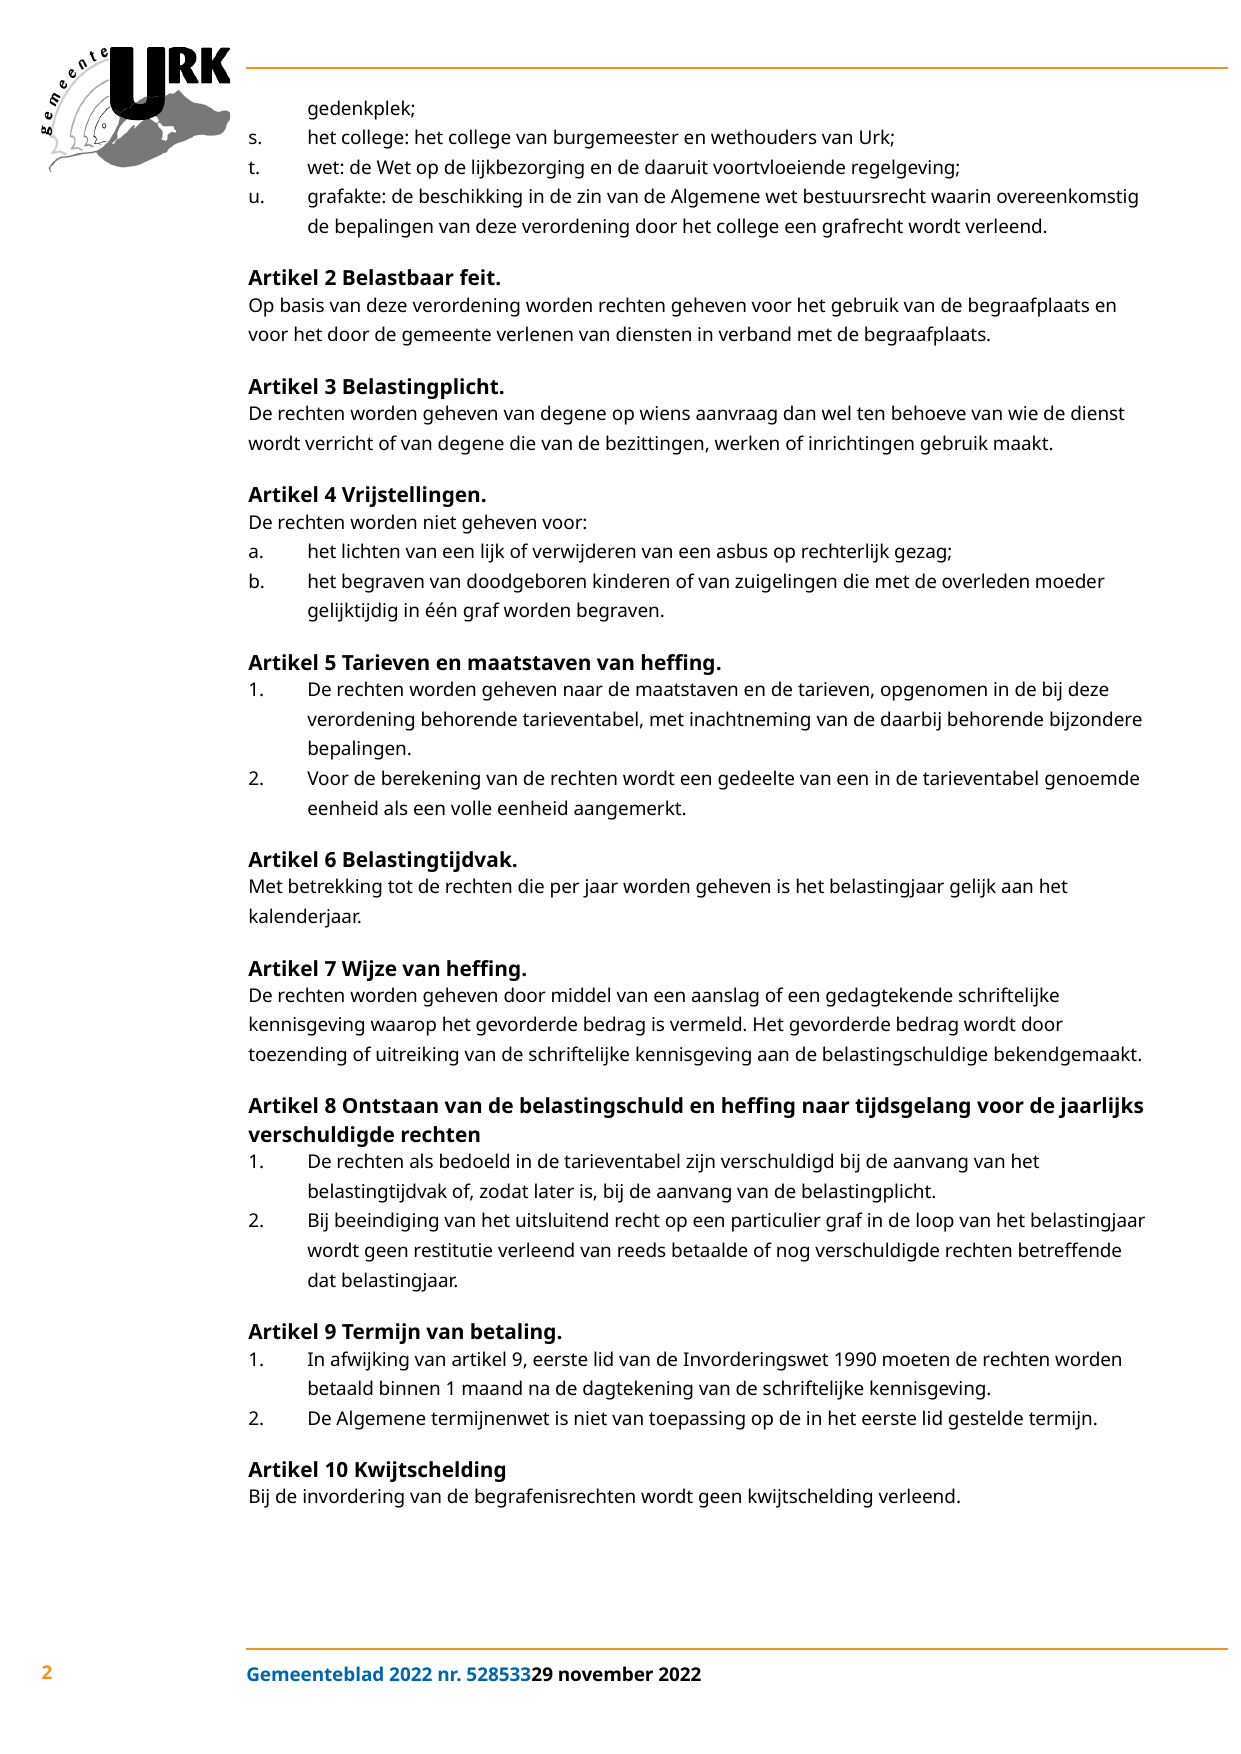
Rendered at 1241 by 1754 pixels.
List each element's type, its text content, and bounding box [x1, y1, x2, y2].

list Bij beeindiging van het uitsluitend recht op een particulier graf in de loop van het belastingjaar wordt geen restitutie verleend van reeds betaalde of nog verschuldigde rechten betreffende dat belastingjaar. [248, 1208, 1152, 1293]
text Met betrekking tot de rechten die per jaar worden geheven is het belastingjaar gelijk aan het kalenderjaar. [248, 874, 1152, 929]
text De rechten worden geheven van degene op wiens aanvraag dan wel ten behoeve van wie de dienst wordt verricht of van degene die van de bezittingen, werken of inrichtingen gebruik maakt. [248, 400, 1152, 456]
text Artikel 4 Vrijstellingen. [248, 480, 1152, 509]
text Artikel 2 Belastbaar feit. [248, 263, 1152, 292]
text Artikel 3 Belastingplicht. [248, 372, 1152, 400]
list De Algemene termijnenwet is niet van toepassing op de in het eerste lid gestelde termijn. [248, 1405, 1152, 1431]
text De rechten worden niet geheven voor: [248, 509, 1152, 534]
list Voor de berekening van de rechten wordt een gedeelte van een in de tarieventabel genoemde eenheid als een volle eenheid aangemerkt. [248, 765, 1152, 821]
text Artikel 8 Ontstaan van de belastingschuld en heffing naar tijdsgelang voor de jaarlijks verschuldigde rechten [248, 1092, 1152, 1148]
text Bij de invordering van de begrafenisrechten wordt geen kwijtschelding verleend. [248, 1484, 1152, 1509]
list grafakte: de beschikking in de zin van de Algemene wet bestuursrecht waarin overeenkomstig de bepalingen van deze verordening door het college een grafrecht wordt verleend. [248, 183, 1152, 239]
list In afwijking van artikel 9, eerste lid van de Invorderingswet 1990 moeten de rechten worden betaald binnen 1 maand na de dagtekening van de schriftelijke kennisgeving. [248, 1346, 1152, 1401]
list De rechten worden geheven naar de maatstaven en de tarieven, opgenomen in de bij deze verordening behorende tarieventabel, met inachtneming van de daarbij behorende bijzondere bepalingen. [248, 676, 1152, 761]
text Artikel 5 Tarieven en maatstaven van heffing. [248, 648, 1152, 676]
picture [41, 47, 231, 172]
text De rechten worden geheven door middel van een aanslag of een gedagtekende schriftelijke kennisgeving waarop het gevorderde bedrag is vermeld. Het gevorderde bedrag wordt door toezending of uitreiking van de schriftelijke kennisgeving aan de belastingschuldige bekendgemaakt. [248, 982, 1152, 1067]
list wet: de Wet op de lijkbezorging en de daaruit voortvloeiende regelgeving; [248, 154, 1152, 180]
text Artikel 9 Termijn van betaling. [248, 1317, 1152, 1346]
text Artikel 10 Kwijtschelding [248, 1455, 1152, 1484]
text Op basis van deze verordening worden rechten geheven voor het gebruik van de begraafplaats en voor het door de gemeente verlenen van diensten in verband met de begraafplaats. [248, 292, 1152, 347]
list gedenkplek; [248, 95, 1152, 121]
list De rechten als bedoeld in de tarieventabel zijn verschuldigd bij de aanvang van het belastingtijdvak of, zodat later is, bij de aanvang van de belastingplicht. [248, 1148, 1152, 1204]
text Artikel 7 Wijze van heffing. [248, 954, 1152, 982]
list het lichten van een lijk of verwijderen van een asbus op rechterlijk gezag; [248, 538, 1152, 564]
list het begraven van doodgeboren kinderen of van zuigelingen die met de overleden moeder gelijktijdig in één graf worden begraven. [248, 568, 1152, 623]
list het college: het college van burgemeester en wethouders van Urk; [248, 124, 1152, 150]
text Artikel 6 Belastingtijdvak. [248, 845, 1152, 874]
